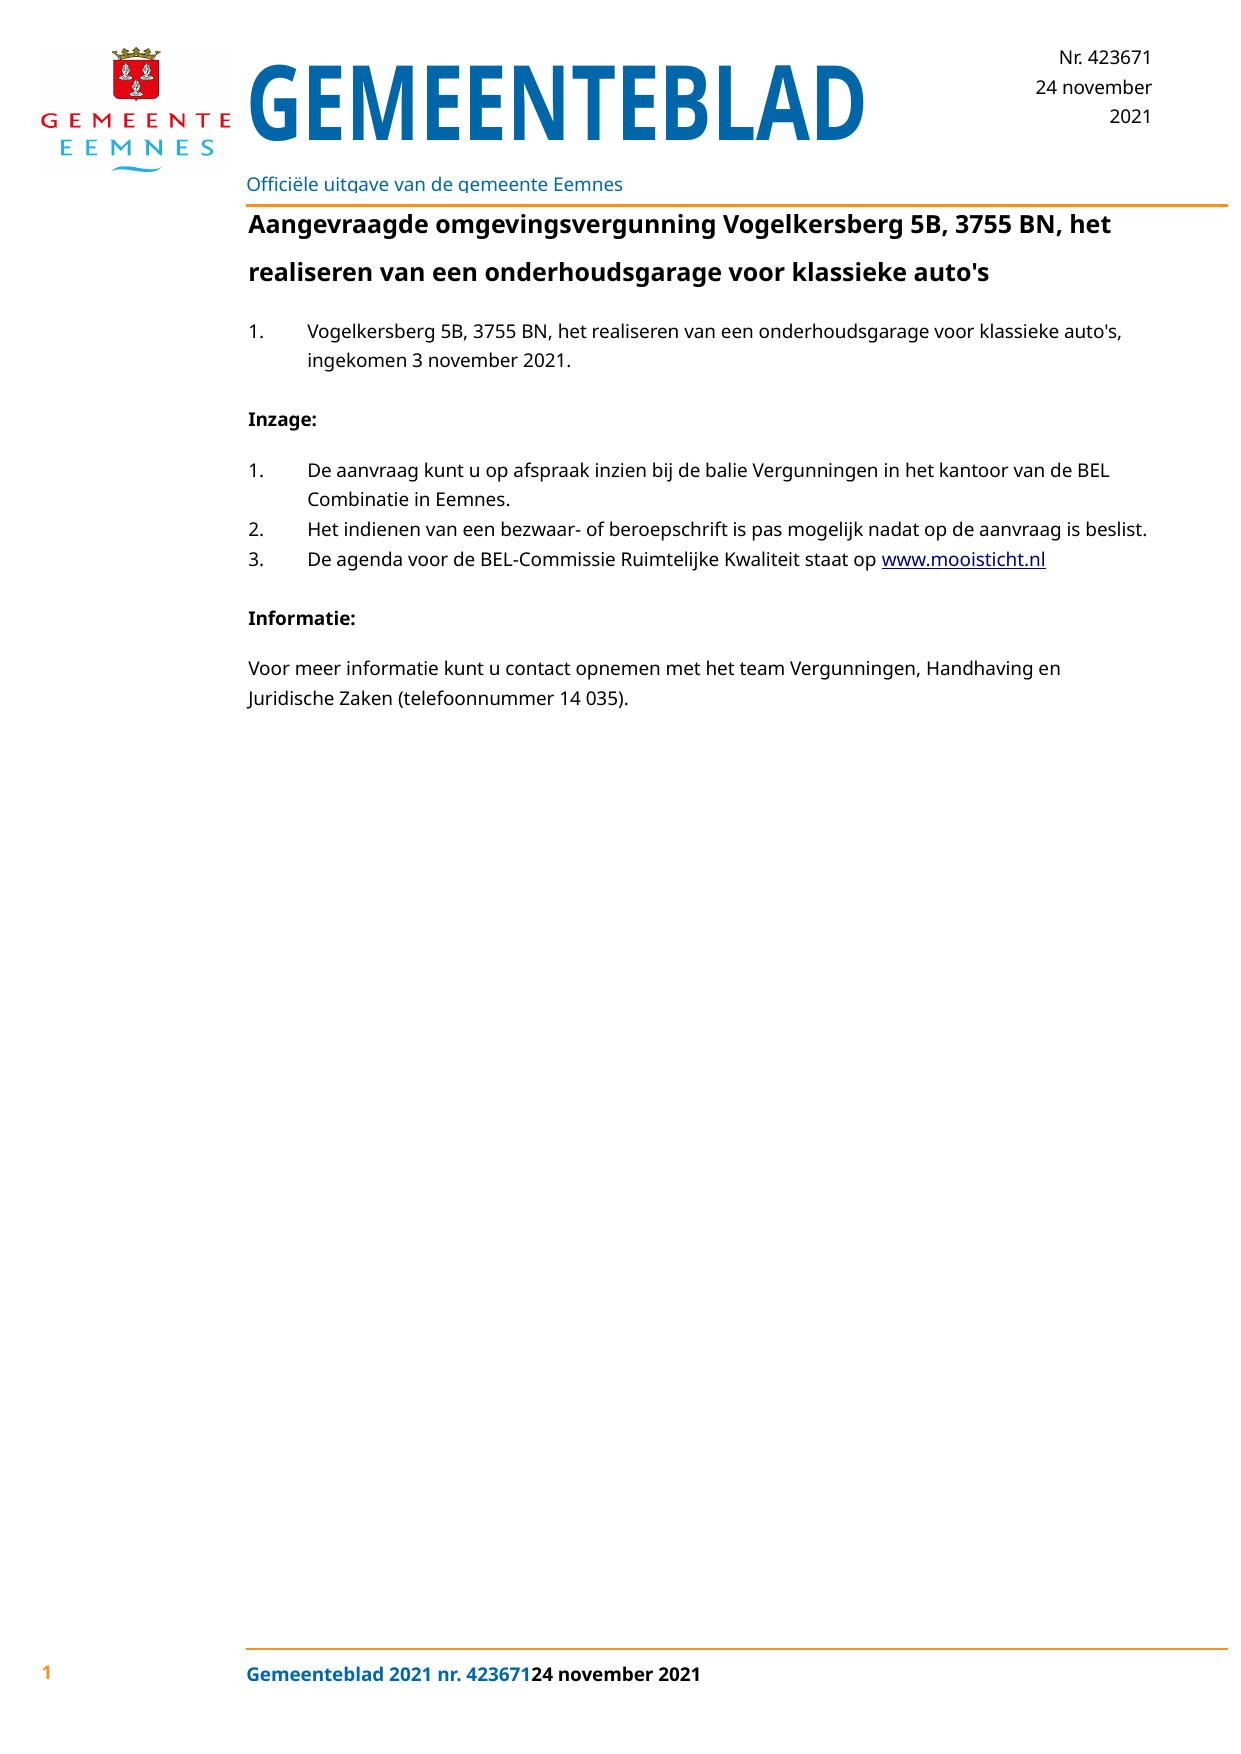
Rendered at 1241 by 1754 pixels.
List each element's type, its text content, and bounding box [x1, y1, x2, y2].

text Inzage: [248, 407, 1152, 432]
text Aangevraagde omgevingsvergunning Vogelkersberg 5B, 3755 BN, het realiseren van een onderhoudsgarage voor klassieke auto's [248, 207, 1152, 288]
list De aanvraag kunt u op afspraak inzien bij de balie Vergunningen in het kantoor van de BEL Combinatie in Eemnes. [248, 457, 1152, 512]
text Informatie: [248, 605, 1152, 631]
picture [41, 47, 231, 172]
list Vogelkersberg 5B, 3755 BN, het realiseren van een onderhoudsgarage voor klassieke auto's, ingekomen 3 november 2021. [248, 318, 1152, 373]
list Het indienen van een bezwaar- of beroepschrift is pas mogelijk nadat op de aanvraag is beslist. [248, 516, 1152, 542]
text Voor meer informatie kunt u contact opnemen met het team Vergunningen, Handhaving en Juridische Zaken (telefoonnummer 14 035). [248, 655, 1152, 711]
list De agenda voor de BEL-Commissie Ruimtelijke Kwaliteit staat op www.mooisticht.nl [248, 546, 1152, 572]
